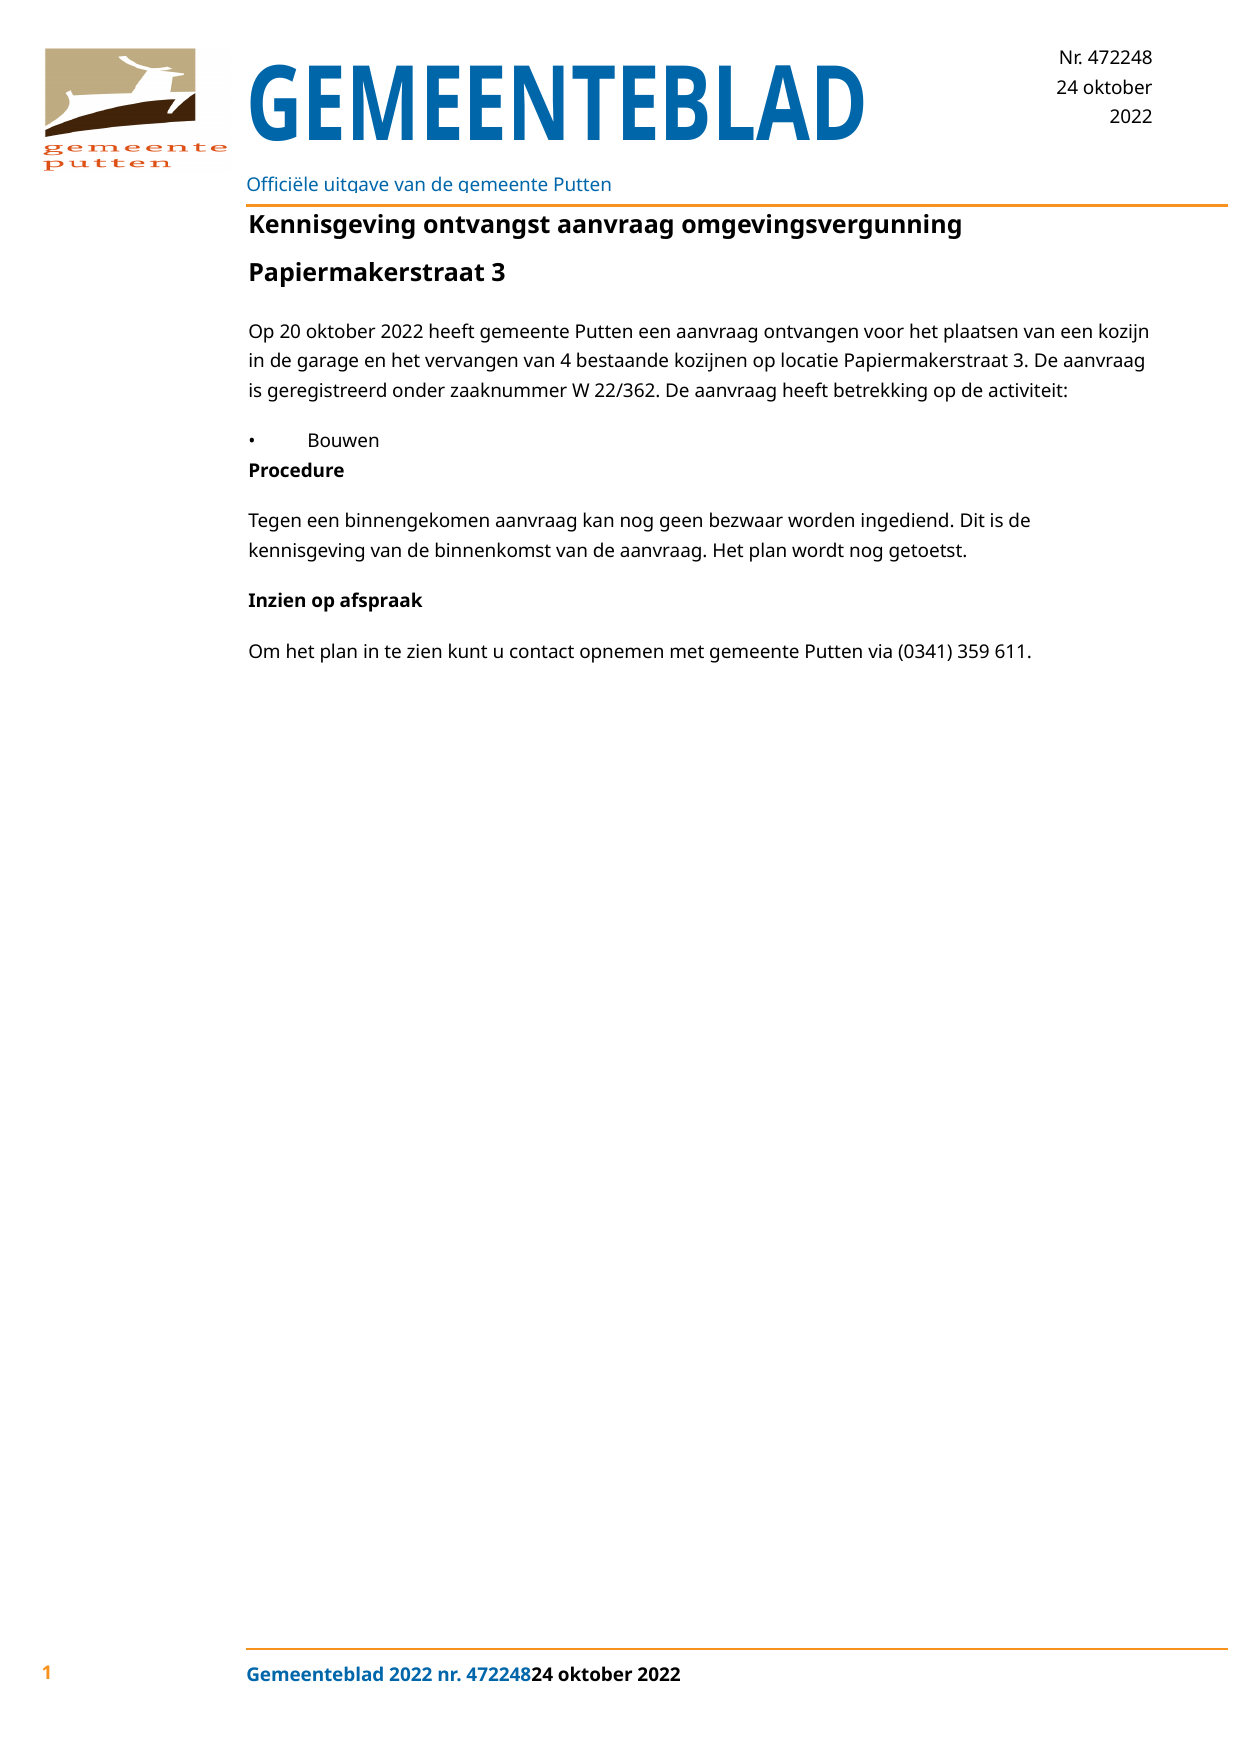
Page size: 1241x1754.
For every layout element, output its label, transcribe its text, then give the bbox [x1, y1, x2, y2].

text Kennisgeving ontvangst aanvraag omgevingsvergunning Papiermakerstraat 3 [248, 207, 1152, 288]
text Procedure [248, 457, 1152, 483]
text Op 20 oktober 2022 heeft gemeente Putten een aanvraag ontvangen voor het plaatsen van een kozijn in de garage en het vervangen van 4 bestaande kozijnen op locatie Papiermakerstraat 3. De aanvraag is geregistreerd onder zaaknummer W 22/362. De aanvraag heeft betrekking op de activiteit: [248, 318, 1152, 403]
text Inzien op afspraak [248, 587, 1152, 613]
picture [41, 47, 231, 172]
text Tegen een binnengekomen aanvraag kan nog geen bezwaar worden ingediend. Dit is de kennisgeving van de binnenkomst van de aanvraag. Het plan wordt nog getoetst. [248, 507, 1152, 563]
text Om het plan in te zien kunt u contact opnemen met gemeente Putten via (0341) 359 611. [248, 638, 1152, 664]
list Bouwen [248, 427, 1152, 453]
